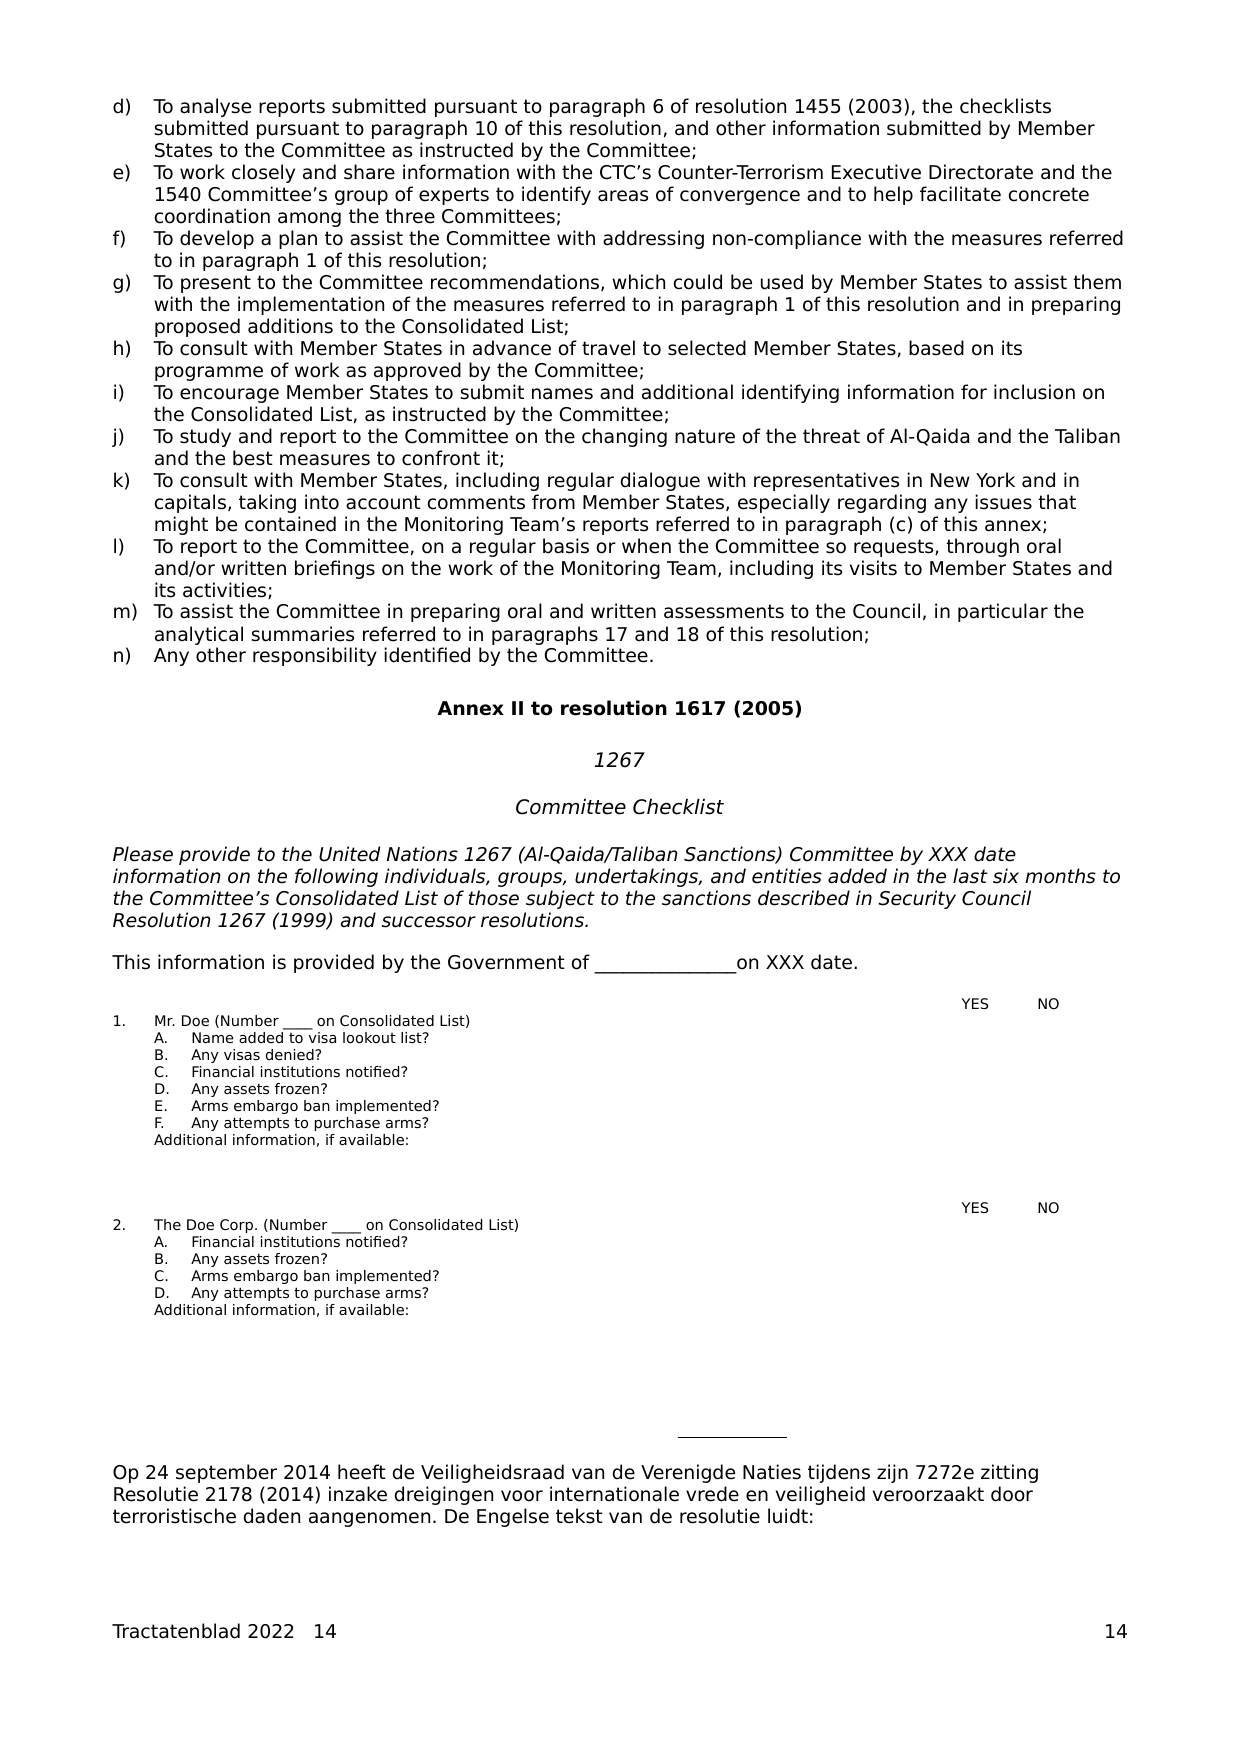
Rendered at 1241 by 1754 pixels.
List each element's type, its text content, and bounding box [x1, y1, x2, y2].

table_cell [112, 1336, 148, 1353]
table_cell [1031, 1336, 1128, 1353]
table_cell [148, 1200, 956, 1217]
table_cell [956, 1047, 1031, 1064]
table_cell [148, 1353, 956, 1370]
text k) To consult with Member States, including regular dialogue with representatives in New York and in capitals, taking into account comments from Member States, especially regarding any issues that might be contained in the Monitoring Team’s reports referred to in paragraph (c) of this annex; [112, 469, 1128, 536]
table_cell 2. [112, 1217, 148, 1234]
table_cell A. [148, 1234, 185, 1251]
text e) To work closely and share information with the CTC’s Counter-Terrorism Executive Directorate and the 1540 Committee’s group of experts to identify areas of convergence and to help facilitate concrete coordination among the three Committees; [112, 162, 1128, 228]
table_cell [148, 1319, 956, 1336]
table_cell [148, 1183, 956, 1200]
table_cell [112, 1030, 148, 1047]
table_cell [956, 1234, 1031, 1251]
table_cell [956, 1251, 1031, 1268]
table_cell [1031, 1251, 1128, 1268]
text f) To develop a plan to assist the Committee with addressing non-compliance with the measures referred to in paragraph 1 of this resolution; [112, 228, 1128, 272]
table_cell [1031, 1149, 1128, 1166]
table_cell [1031, 1353, 1128, 1370]
text h) To consult with Member States in advance of travel to selected Member States, based on its programme of work as approved by the Committee; [112, 338, 1128, 382]
table_cell [956, 1098, 1031, 1115]
table_cell [956, 1013, 1031, 1030]
table_cell D. [148, 1285, 185, 1302]
table_cell NO [1031, 1200, 1128, 1217]
table_cell Arms embargo ban implemented? [185, 1098, 956, 1115]
table_cell [1031, 1013, 1128, 1030]
table_cell [1031, 1166, 1128, 1183]
table_cell [112, 1268, 148, 1285]
table_cell C. [148, 1268, 185, 1285]
table_cell C. [148, 1064, 185, 1081]
table_cell [112, 1234, 148, 1251]
table_cell B. [148, 1047, 185, 1064]
table_cell [112, 1319, 148, 1336]
table_cell [1031, 1217, 1128, 1234]
table_cell [112, 1166, 148, 1183]
table_cell [1031, 1115, 1128, 1132]
table_cell [112, 1285, 148, 1302]
table_cell B. [148, 1251, 185, 1268]
table_cell [112, 1047, 148, 1064]
table_cell [956, 1149, 1031, 1166]
table_cell Financial institutions notified? [185, 1234, 956, 1251]
text n) Any other responsibility identified by the Committee. [112, 645, 1128, 667]
table_cell [1031, 1064, 1128, 1081]
table_cell Any visas denied? [185, 1047, 956, 1064]
table_cell [956, 1030, 1031, 1047]
table_cell Any assets frozen? [185, 1251, 956, 1268]
text j) To study and report to the Committee on the changing nature of the threat of Al-Qaida and the Taliban and the best measures to confront it; [112, 426, 1128, 469]
table_cell [956, 1217, 1031, 1234]
table_cell Any attempts to purchase arms? [185, 1115, 956, 1132]
text i) To encourage Member States to submit names and additional identifying information for inclusion on the Consolidated List, as instructed by the Committee; [112, 382, 1128, 426]
table_header [148, 996, 956, 1013]
table_cell [1031, 1319, 1128, 1336]
table_cell [112, 1149, 148, 1166]
table_cell Mr. Doe (Number ____ on Consolidated List) [148, 1013, 956, 1030]
table_cell The Doe Corp. (Number ____ on Consolidated List) [148, 1217, 956, 1234]
table_cell [956, 1183, 1031, 1200]
text This information is provided by the Government of _______________on XXX date. [112, 952, 1128, 974]
table_cell YES [956, 1200, 1031, 1217]
table_cell [956, 1132, 1031, 1149]
table_cell [956, 1336, 1031, 1353]
subtitle Annex II to resolution 1617 (2005) [112, 697, 1128, 719]
table_cell [956, 1268, 1031, 1285]
table_cell Financial institutions notified? [185, 1064, 956, 1081]
table_cell [956, 1115, 1031, 1132]
text d) To analyse reports submitted pursuant to paragraph 6 of resolution 1455 (2003), the checklists submitted pursuant to paragraph 10 of this resolution, and other information submitted by Member States to the Committee as instructed by the Committee; [112, 96, 1128, 162]
table_cell [1031, 1030, 1128, 1047]
table_cell [112, 1251, 148, 1268]
table_cell Arms embargo ban implemented? [185, 1268, 956, 1285]
table_cell [148, 1336, 956, 1353]
table_cell [112, 1064, 148, 1081]
text g) To present to the Committee recommendations, which could be used by Member States to assist them with the implementation of the measures referred to in paragraph 1 of this resolution and in preparing proposed additions to the Consolidated List; [112, 272, 1128, 338]
table_header [112, 996, 148, 1013]
text m) To assist the Committee in preparing oral and written assessments to the Council, in particular the analytical summaries referred to in paragraphs 17 and 18 of this resolution; [112, 601, 1128, 645]
table_header NO [1031, 996, 1128, 1013]
table_cell [956, 1166, 1031, 1183]
table_cell [1031, 1268, 1128, 1285]
table_cell [112, 1081, 148, 1098]
table_cell Any assets frozen? [185, 1081, 956, 1098]
table_cell [148, 1166, 956, 1183]
table_cell [112, 1302, 148, 1319]
table_cell F. [148, 1115, 185, 1132]
table_cell [1031, 1081, 1128, 1098]
table_cell [956, 1319, 1031, 1336]
table_cell 1. [112, 1013, 148, 1030]
table_cell [956, 1081, 1031, 1098]
table_cell [1031, 1132, 1128, 1149]
table_cell [956, 1285, 1031, 1302]
table_cell [112, 1183, 148, 1200]
table_cell Name added to visa lookout list? [185, 1030, 956, 1047]
table_cell [1031, 1302, 1128, 1319]
table_cell [112, 1200, 148, 1217]
table_cell [1031, 1047, 1128, 1064]
table_cell [956, 1302, 1031, 1319]
table_cell [112, 1115, 148, 1132]
table_cell Any attempts to purchase arms? [185, 1285, 956, 1302]
table_cell E. [148, 1098, 185, 1115]
text Please provide to the United Nations 1267 (Al-Qaida/Taliban Sanctions) Committee by XXX date information on the following individuals, groups, undertakings, and entities added in the last six months to the Committee’s Consolidated List of those subject to the sanctions described in Security Council Resolution 1267 (1999) and successor resolutions. [112, 844, 1128, 932]
table_cell [1031, 1098, 1128, 1115]
subtitle 1267 Committee Checklist [112, 749, 1128, 819]
table_cell Additional information, if available: [148, 1302, 956, 1319]
table_cell [1031, 1285, 1128, 1302]
table_cell [112, 1353, 148, 1370]
table_header YES [956, 996, 1031, 1013]
table_cell [148, 1149, 956, 1166]
table_cell Additional information, if available: [148, 1132, 956, 1149]
table_cell [1031, 1234, 1128, 1251]
table_cell [1031, 1183, 1128, 1200]
table_cell [956, 1064, 1031, 1081]
table_cell [112, 1098, 148, 1115]
table_cell [956, 1353, 1031, 1370]
text l) To report to the Committee, on a regular basis or when the Committee so requests, through oral and/or written briefings on the work of the Monitoring Team, including its visits to Member States and its activities; [112, 536, 1128, 601]
table_cell D. [148, 1081, 185, 1098]
text Op 24 september 2014 heeft de Veiligheidsraad van de Verenigde Naties tijdens zijn 7272e zitting Resolutie 2178 (2014) inzake dreigingen voor internationale vrede en veiligheid veroorzaakt door terroristische daden aangenomen. De Engelse tekst van de resolutie luidt: [112, 1462, 1128, 1528]
table_cell A. [148, 1030, 185, 1047]
table_cell [112, 1132, 148, 1149]
